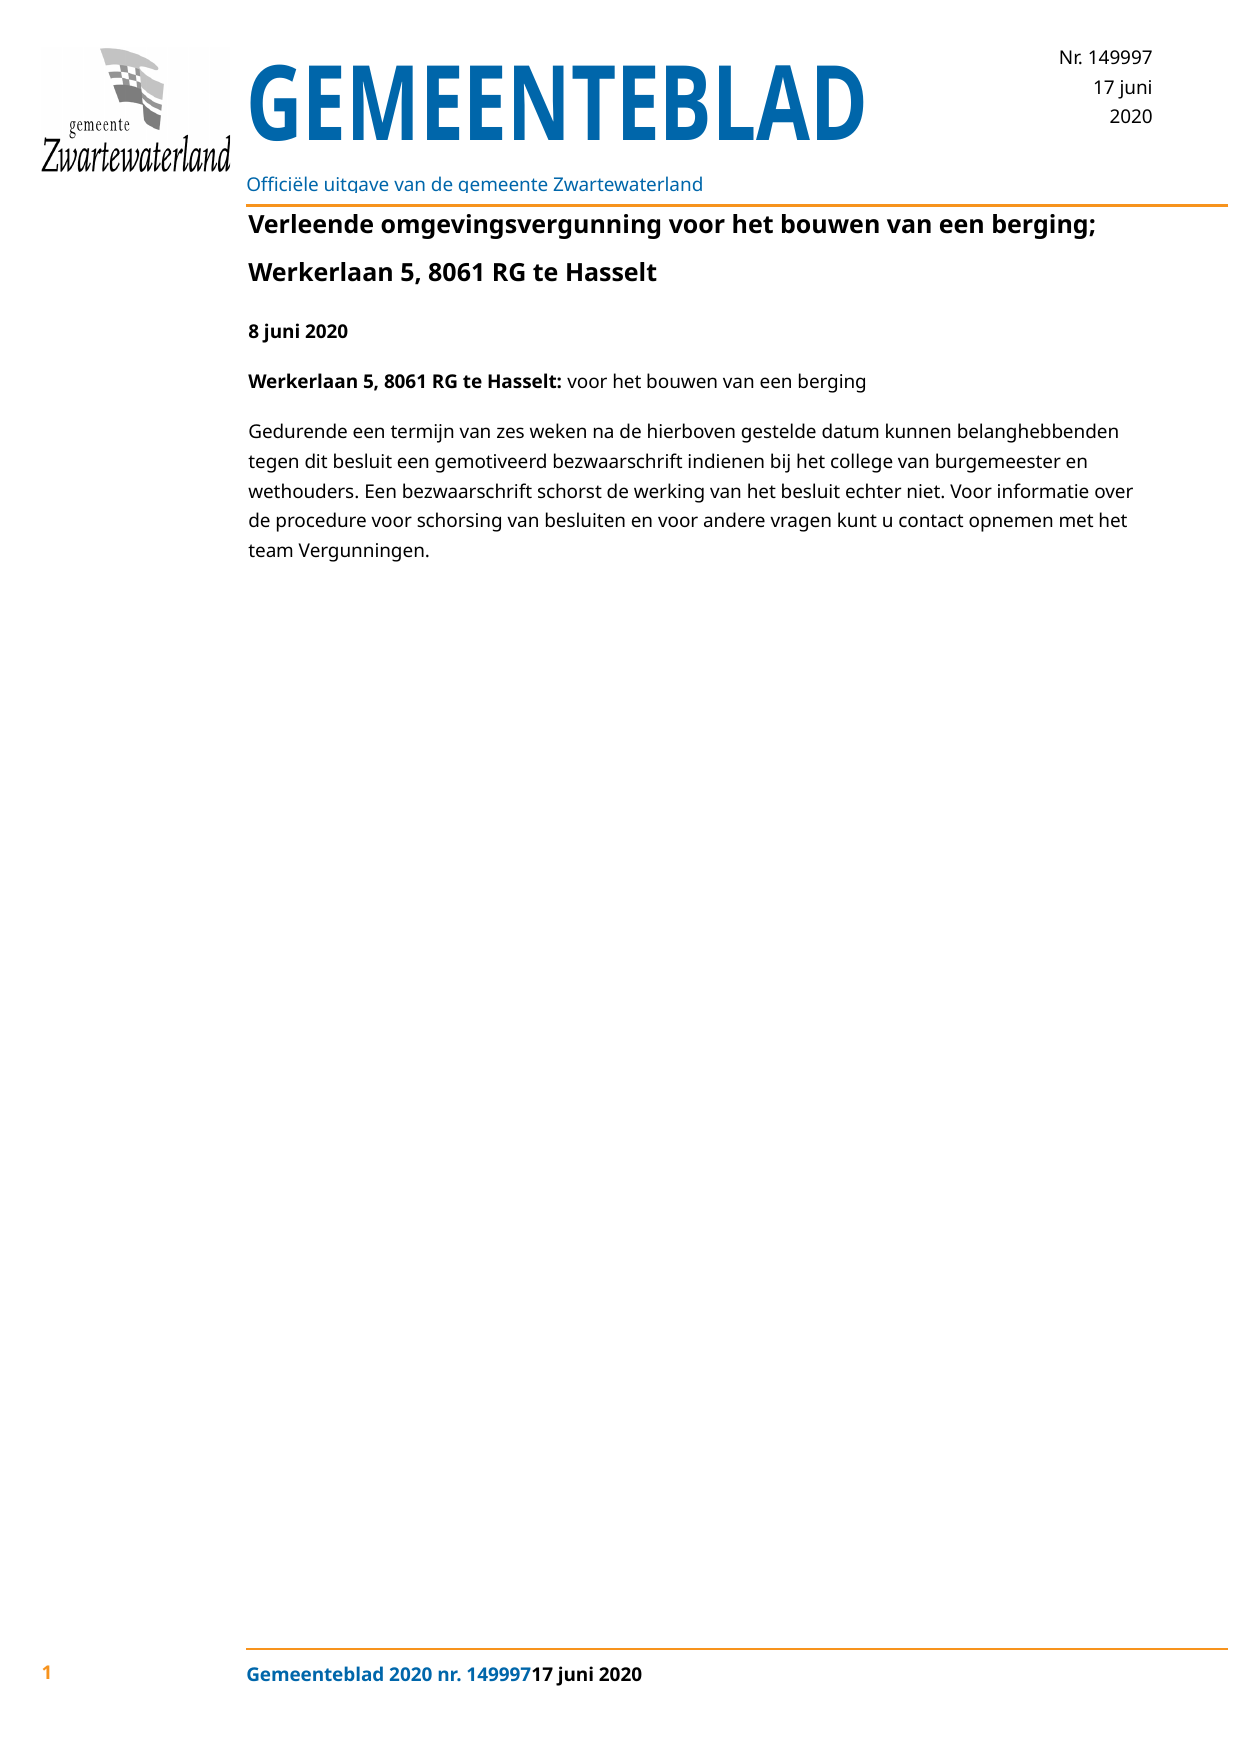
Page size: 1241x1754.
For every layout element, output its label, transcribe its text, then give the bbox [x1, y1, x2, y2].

text Werkerlaan 5, 8061 RG te Hasselt: voor het bouwen van een berging [248, 368, 1152, 394]
text Verleende omgevingsvergunning voor het bouwen van een berging; Werkerlaan 5, 8061 RG te Hasselt [248, 207, 1152, 288]
text Gedurende een termijn van zes weken na de hierboven gestelde datum kunnen belanghebbenden tegen dit besluit een gemotiveerd bezwaarschrift indienen bij het college van burgemeester en wethouders. Een bezwaarschrift schorst de werking van het besluit echter niet. Voor informatie over de procedure voor schorsing van besluiten en voor andere vragen kunt u contact opnemen met het team Vergunningen. [248, 419, 1152, 563]
text 8 juni 2020 [248, 318, 1152, 344]
picture [41, 47, 231, 172]
